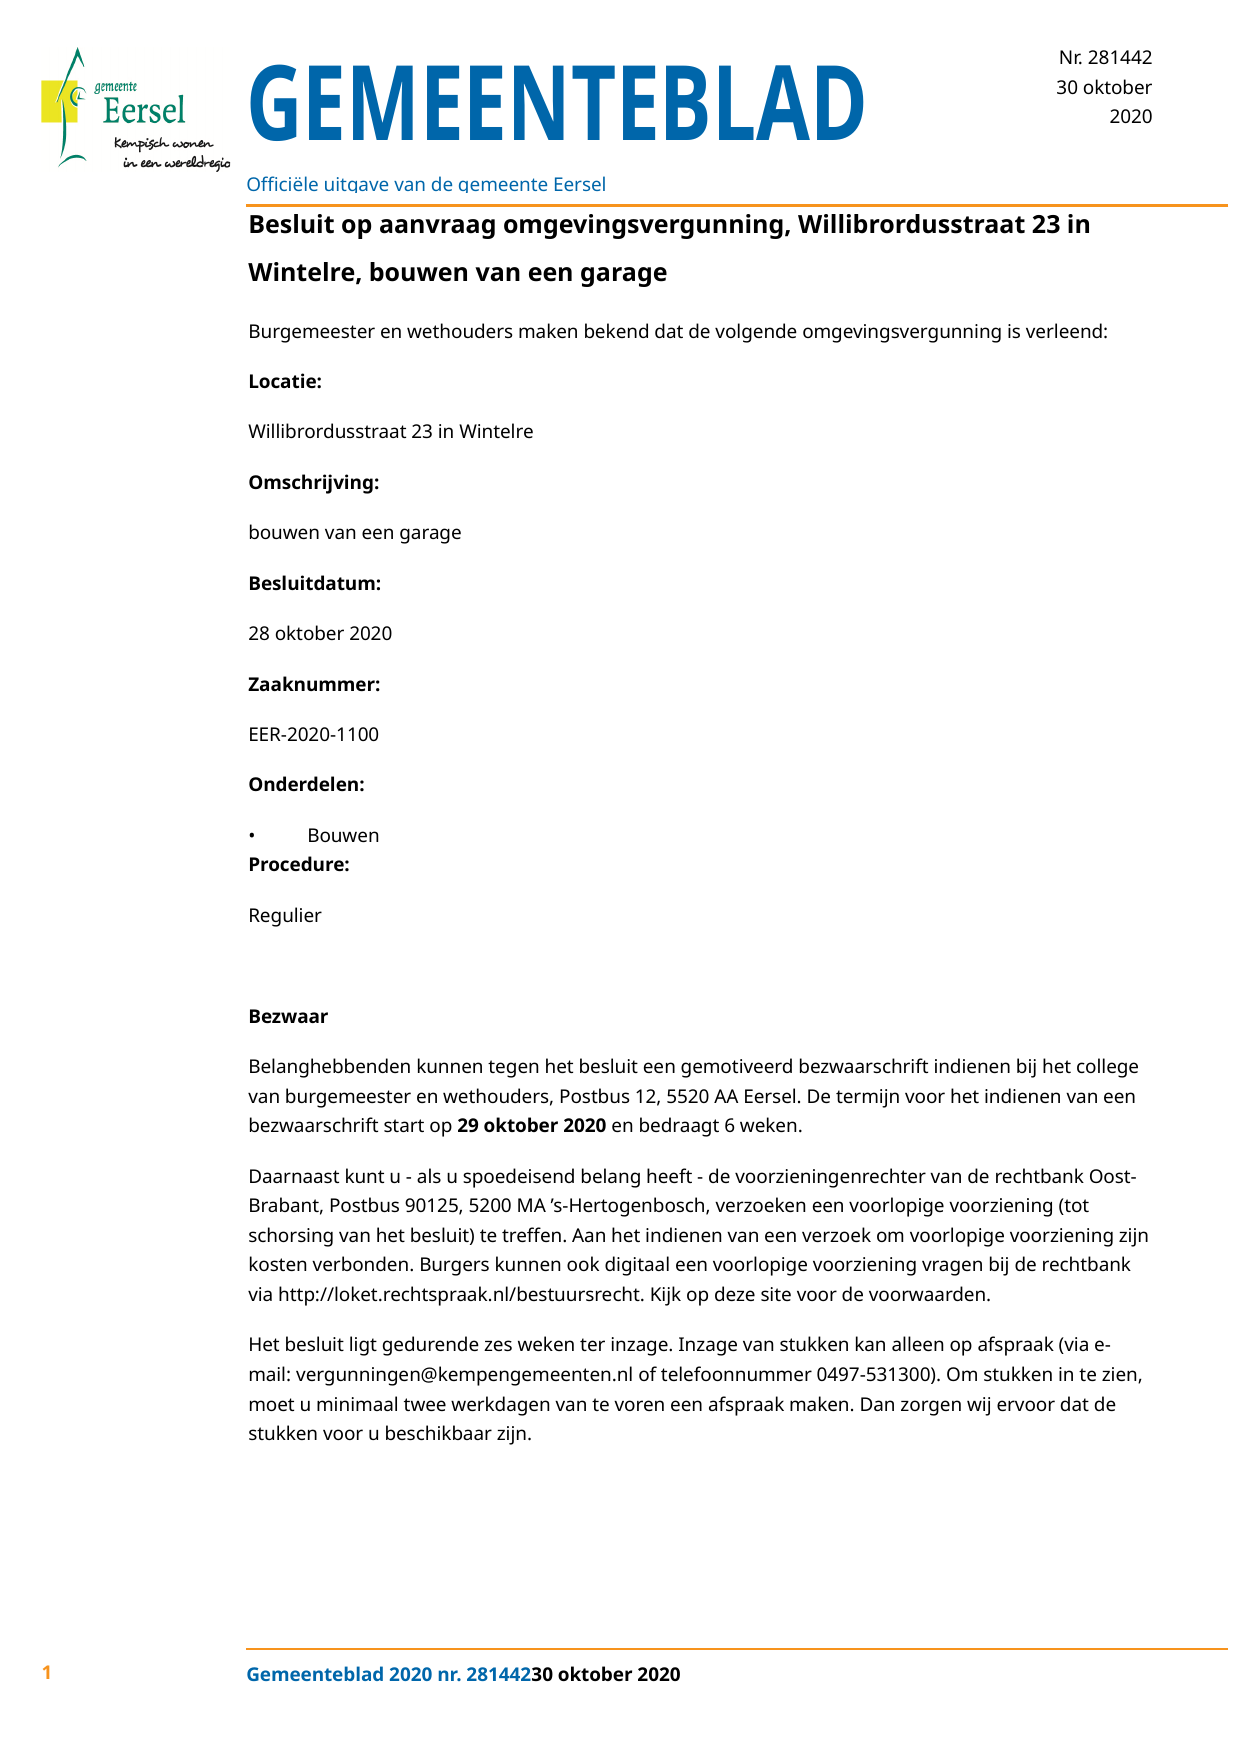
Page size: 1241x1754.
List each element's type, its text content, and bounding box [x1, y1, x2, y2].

text Besluitdatum: [248, 570, 1152, 596]
text bouwen van een garage [248, 519, 1152, 545]
text Onderdelen: [248, 772, 1152, 797]
text Procedure: [248, 852, 1152, 877]
text Zaaknummer: [248, 671, 1152, 697]
picture [41, 47, 231, 172]
text Willibrordusstraat 23 in Wintelre [248, 419, 1152, 444]
text EER-2020-1100 [248, 721, 1152, 747]
text Regulier [248, 902, 1152, 928]
text Besluit op aanvraag omgevingsvergunning, Willibrordusstraat 23 in Wintelre, bouwen van een garage [248, 207, 1152, 288]
text Het besluit ligt gedurende zes weken ter inzage. Inzage van stukken kan alleen op afspraak (via e-mail: vergunningen@kempengemeenten.nl of telefoonnummer 0497-531300). Om stukken in te zien, moet u minimaal twee werkdagen van te voren een afspraak maken. Dan zorgen wij ervoor dat de stukken voor u beschikbaar zijn. [248, 1332, 1152, 1446]
text Omschrijving: [248, 469, 1152, 495]
text Burgemeester en wethouders maken bekend dat de volgende omgevingsvergunning is verleend: [248, 318, 1152, 344]
text Belanghebbenden kunnen tegen het besluit een gemotiveerd bezwaarschrift indienen bij het college van burgemeester en wethouders, Postbus 12, 5520 AA Eersel. De termijn voor het indienen van een bezwaarschrift start op 29 oktober 2020 en bedraagt 6 weken. [248, 1053, 1152, 1138]
text Daarnaast kunt u - als u spoedeisend belang heeft - de voorzieningenrechter van de rechtbank Oost-Brabant, Postbus 90125, 5200 MA ’s-Hertogenbosch, verzoeken een voorlopige voorziening (tot schorsing van het besluit) te treffen. Aan het indienen van een verzoek om voorlopige voorziening zijn kosten verbonden. Burgers kunnen ook digitaal een voorlopige voorziening vragen bij de rechtbank via http://loket.rechtspraak.nl/bestuursrecht. Kijk op deze site voor de voorwaarden. [248, 1163, 1152, 1307]
list Bouwen [248, 822, 1152, 848]
text Bezwaar [248, 1003, 1152, 1029]
text Locatie: [248, 368, 1152, 394]
text 28 oktober 2020 [248, 620, 1152, 646]
